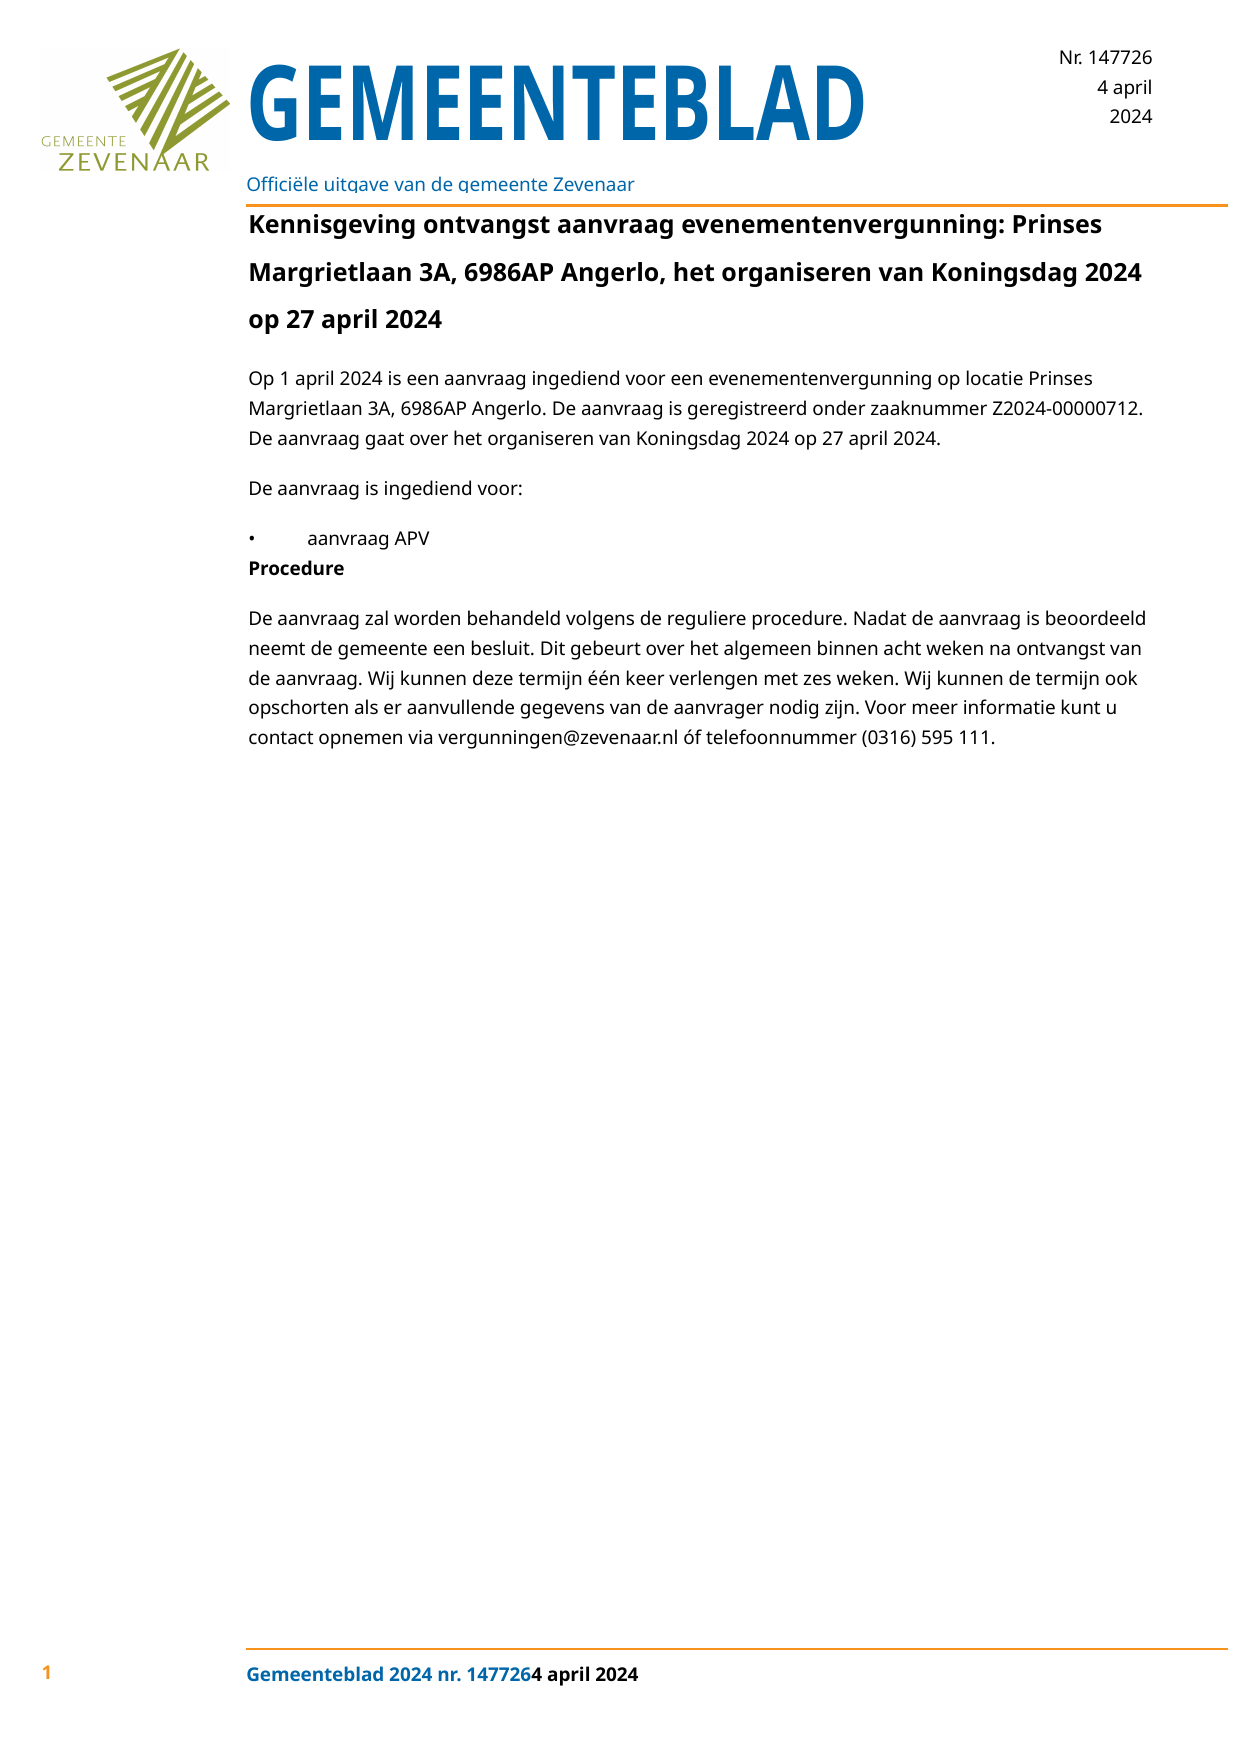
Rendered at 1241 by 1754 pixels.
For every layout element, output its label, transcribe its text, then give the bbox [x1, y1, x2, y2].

text De aanvraag is ingediend voor: [248, 475, 1152, 501]
text Procedure [248, 555, 1152, 581]
text De aanvraag zal worden behandeld volgens de reguliere procedure. Nadat de aanvraag is beoordeeld neemt de gemeente een besluit. Dit gebeurt over het algemeen binnen acht weken na ontvangst van de aanvraag. Wij kunnen deze termijn één keer verlengen met zes weken. Wij kunnen de termijn ook opschorten als er aanvullende gegevens van de aanvrager nodig zijn. Voor meer informatie kunt u contact opnemen via vergunningen@zevenaar.nl óf telefoonnummer (0316) 595 111. [248, 606, 1152, 749]
text Op 1 april 2024 is een aanvraag ingediend voor een evenementenvergunning op locatie Prinses Margrietlaan 3A, 6986AP Angerlo. De aanvraag is geregistreerd onder zaaknummer Z2024-00000712. De aanvraag gaat over het organiseren van Koningsdag 2024 op 27 april 2024. [248, 366, 1152, 450]
text Kennisgeving ontvangst aanvraag evenementenvergunning: Prinses Margrietlaan 3A, 6986AP Angerlo, het organiseren van Koningsdag 2024 op 27 april 2024 [248, 207, 1152, 336]
list aanvraag APV [248, 526, 1152, 551]
picture [41, 47, 231, 172]
